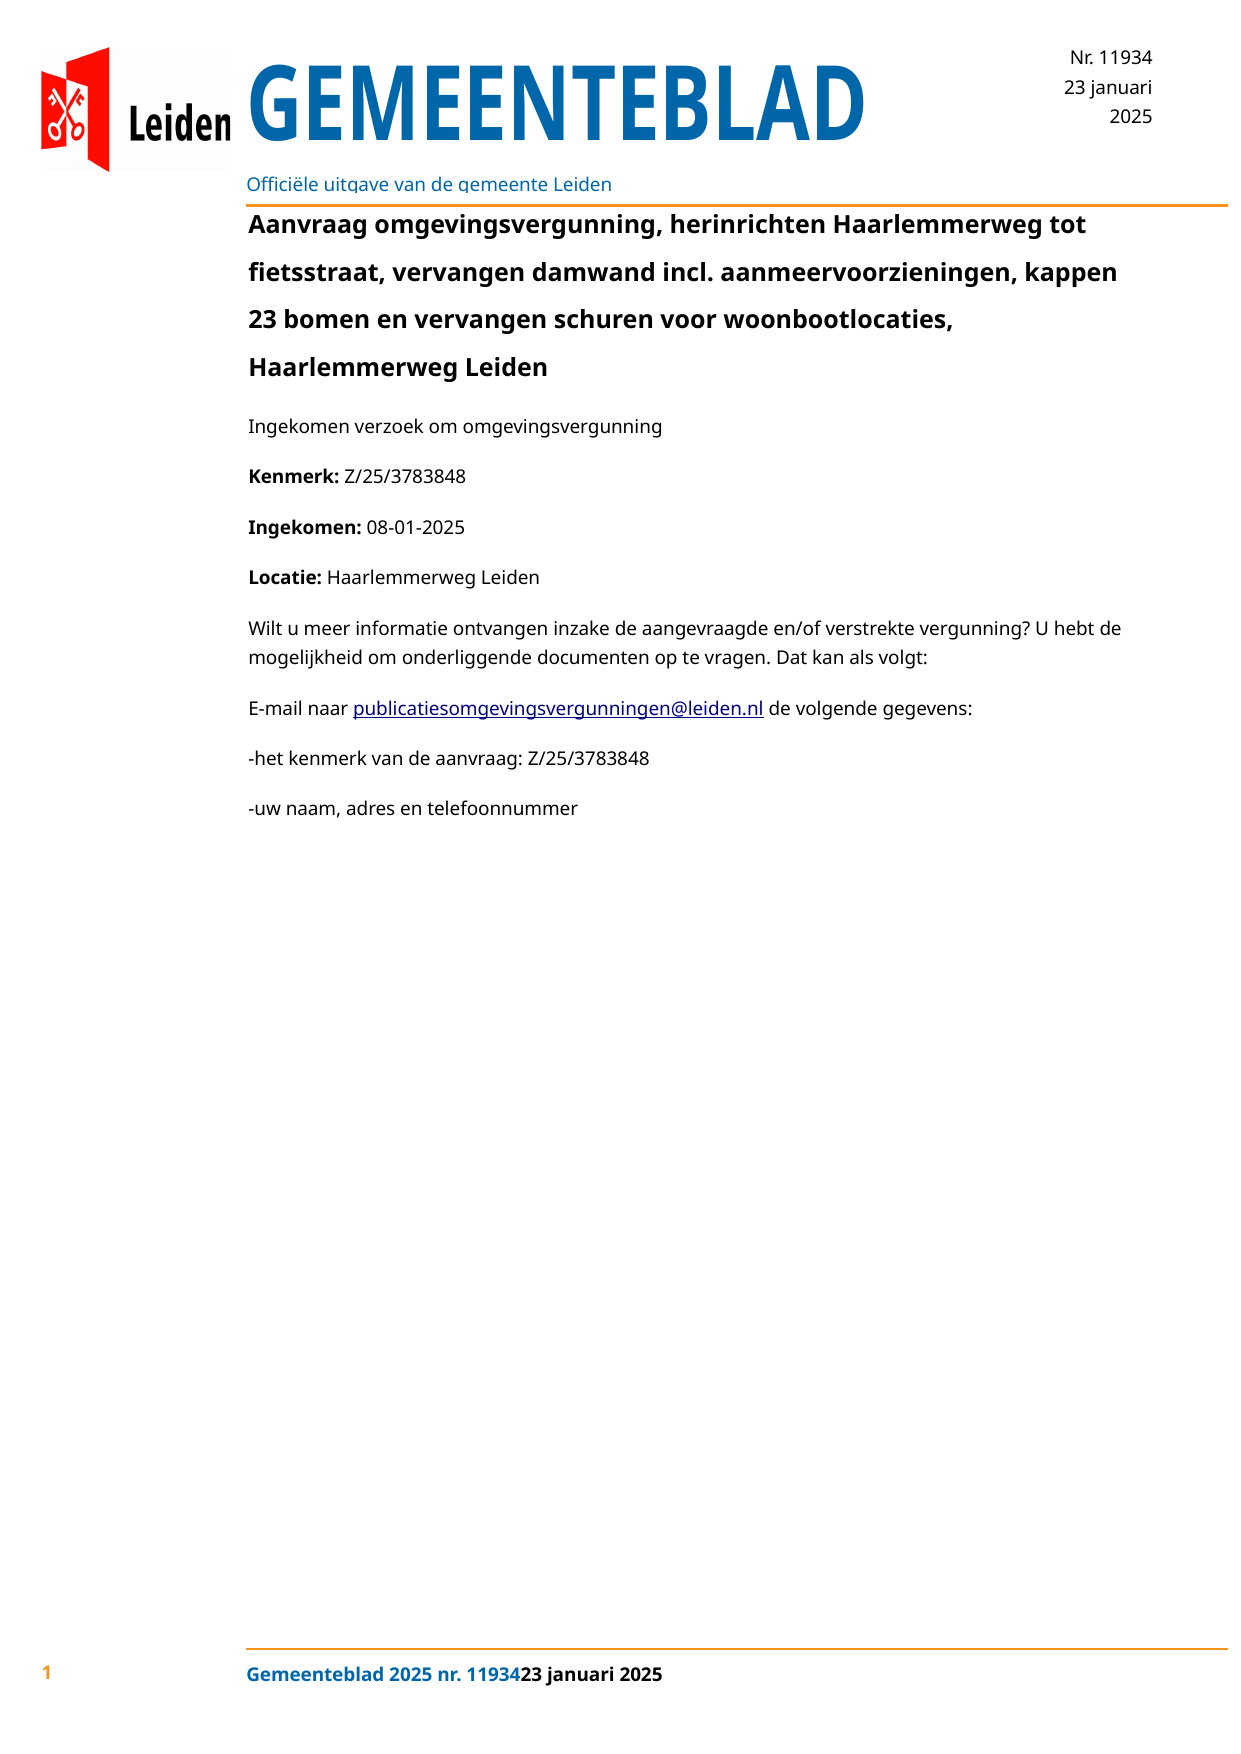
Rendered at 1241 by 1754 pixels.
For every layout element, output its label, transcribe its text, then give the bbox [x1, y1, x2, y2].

text Aanvraag omgevingsvergunning, herinrichten Haarlemmerweg tot fietsstraat, vervangen damwand incl. aanmeervoorzieningen, kappen 23 bomen en vervangen schuren voor woonbootlocaties, Haarlemmerweg Leiden [248, 207, 1152, 384]
picture [41, 47, 231, 172]
text Wilt u meer informatie ontvangen inzake de aangevraagde en/of verstrekte vergunning? U hebt de mogelijkheid om onderliggende documenten op te vragen. Dat kan als volgt: [248, 615, 1152, 670]
text Kenmerk: Z/25/3783848 [248, 463, 1152, 489]
text Ingekomen: 08-01-2025 [248, 514, 1152, 540]
text -het kenmerk van de aanvraag: Z/25/3783848 [248, 745, 1152, 771]
text E-mail naar publicatiesomgevingsvergunningen@leiden.nl de volgende gegevens: [248, 695, 1152, 721]
text Locatie: Haarlemmerweg Leiden [248, 564, 1152, 590]
text Ingekomen verzoek om omgevingsvergunning [248, 413, 1152, 439]
text -uw naam, adres en telefoonnummer [248, 796, 1152, 821]
